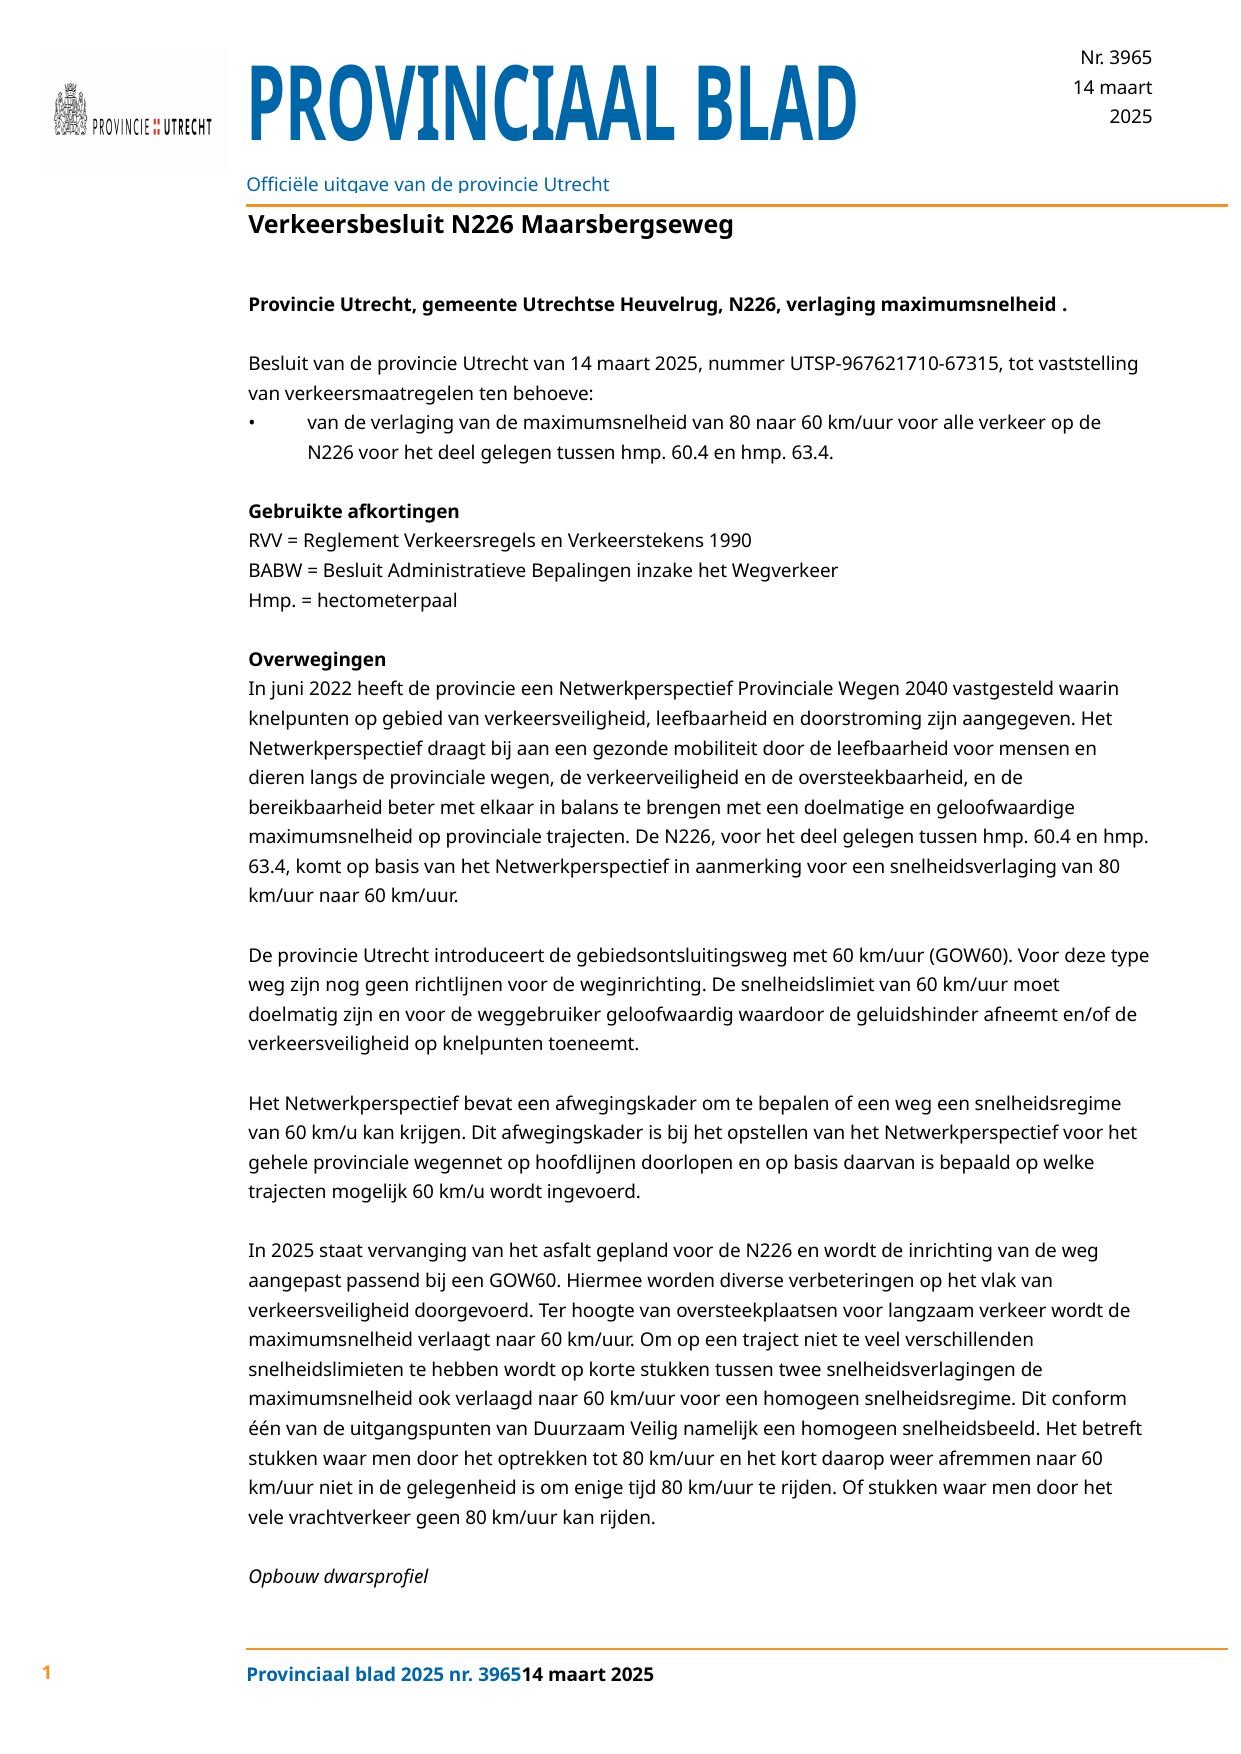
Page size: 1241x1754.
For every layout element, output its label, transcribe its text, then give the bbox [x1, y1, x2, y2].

text Opbouw dwarsprofiel [248, 1563, 1152, 1589]
text Overwegingen [248, 646, 1152, 672]
text Besluit van de provincie Utrecht van 14 maart 2025, nummer UTSP-967621710-67315, tot vaststelling van verkeersmaatregelen ten behoeve: [248, 350, 1152, 406]
text Het Netwerkperspectief bevat een afwegingskader om te bepalen of een weg een snelheidsregime van 60 km/u kan krijgen. Dit afwegingskader is bij het opstellen van het Netwerkperspectief voor het gehele provinciale wegennet op hoofdlijnen doorlopen en op basis daarvan is bepaald op welke trajecten mogelijk 60 km/u wordt ingevoerd. [248, 1090, 1152, 1204]
text BABW = Besluit Administratieve Bepalingen inzake het Wegverkeer [248, 557, 1152, 583]
text RVV = Reglement Verkeersregels en Verkeerstekens 1990 [248, 528, 1152, 553]
text De provincie Utrecht introduceert de gebiedsontsluitingsweg met 60 km/uur (GOW60). Voor deze type weg zijn nog geen richtlijnen voor de weginrichting. De snelheidslimiet van 60 km/uur moet doelmatig zijn en voor de weggebruiker geloofwaardig waardoor de geluidshinder afneemt en/of de verkeersveiligheid op knelpunten toeneemt. [248, 942, 1152, 1056]
picture [41, 47, 231, 172]
text In 2025 staat vervanging van het asfalt gepland voor de N226 en wordt de inrichting van de weg aangepast passend bij een GOW60. Hiermee worden diverse verbeteringen op het vlak van verkeersveiligheid doorgevoerd. Ter hoogte van oversteekplaatsen voor langzaam verkeer wordt de maximumsnelheid verlaagt naar 60 km/uur. Om op een traject niet te veel verschillenden snelheidslimieten te hebben wordt op korte stukken tussen twee snelheidsverlagingen de maximumsnelheid ook verlaagd naar 60 km/uur voor een homogeen snelheidsregime. Dit conform één van de uitgangspunten van Duurzaam Veilig namelijk een homogeen snelheidsbeeld. Het betreft stukken waar men door het optrekken tot 80 km/uur en het kort daarop weer afremmen naar 60 km/uur niet in de gelegenheid is om enige tijd 80 km/uur te rijden. Of stukken waar men door het vele vrachtverkeer geen 80 km/uur kan rijden. [248, 1238, 1152, 1530]
text Verkeersbesluit N226 Maarsbergseweg [248, 207, 1152, 241]
text Gebruikte afkortingen [248, 498, 1152, 524]
list van de verlaging van de maximumsnelheid van 80 naar 60 km/uur voor alle verkeer op de N226 voor het deel gelegen tussen hmp. 60.4 en hmp. 63.4. [248, 409, 1152, 465]
text Hmp. = hectometerpaal [248, 587, 1152, 613]
text Provincie Utrecht, gemeente Utrechtse Heuvelrug, N226, verlaging maximumsnelheid . [248, 291, 1152, 317]
text In juni 2022 heeft de provincie een Netwerkperspectief Provinciale Wegen 2040 vastgesteld waarin knelpunten op gebied van verkeersveiligheid, leefbaarheid en doorstroming zijn aangegeven. Het Netwerkperspectief draagt bij aan een gezonde mobiliteit door de leefbaarheid voor mensen en dieren langs de provinciale wegen, de verkeerveiligheid en de oversteekbaarheid, en de bereikbaarheid beter met elkaar in balans te brengen met een doelmatige en geloofwaardige maximumsnelheid op provinciale trajecten. De N226, voor het deel gelegen tussen hmp. 60.4 en hmp. 63.4, komt op basis van het Netwerkperspectief in aanmerking voor een snelheidsverlaging van 80 km/uur naar 60 km/uur. [248, 676, 1152, 908]
